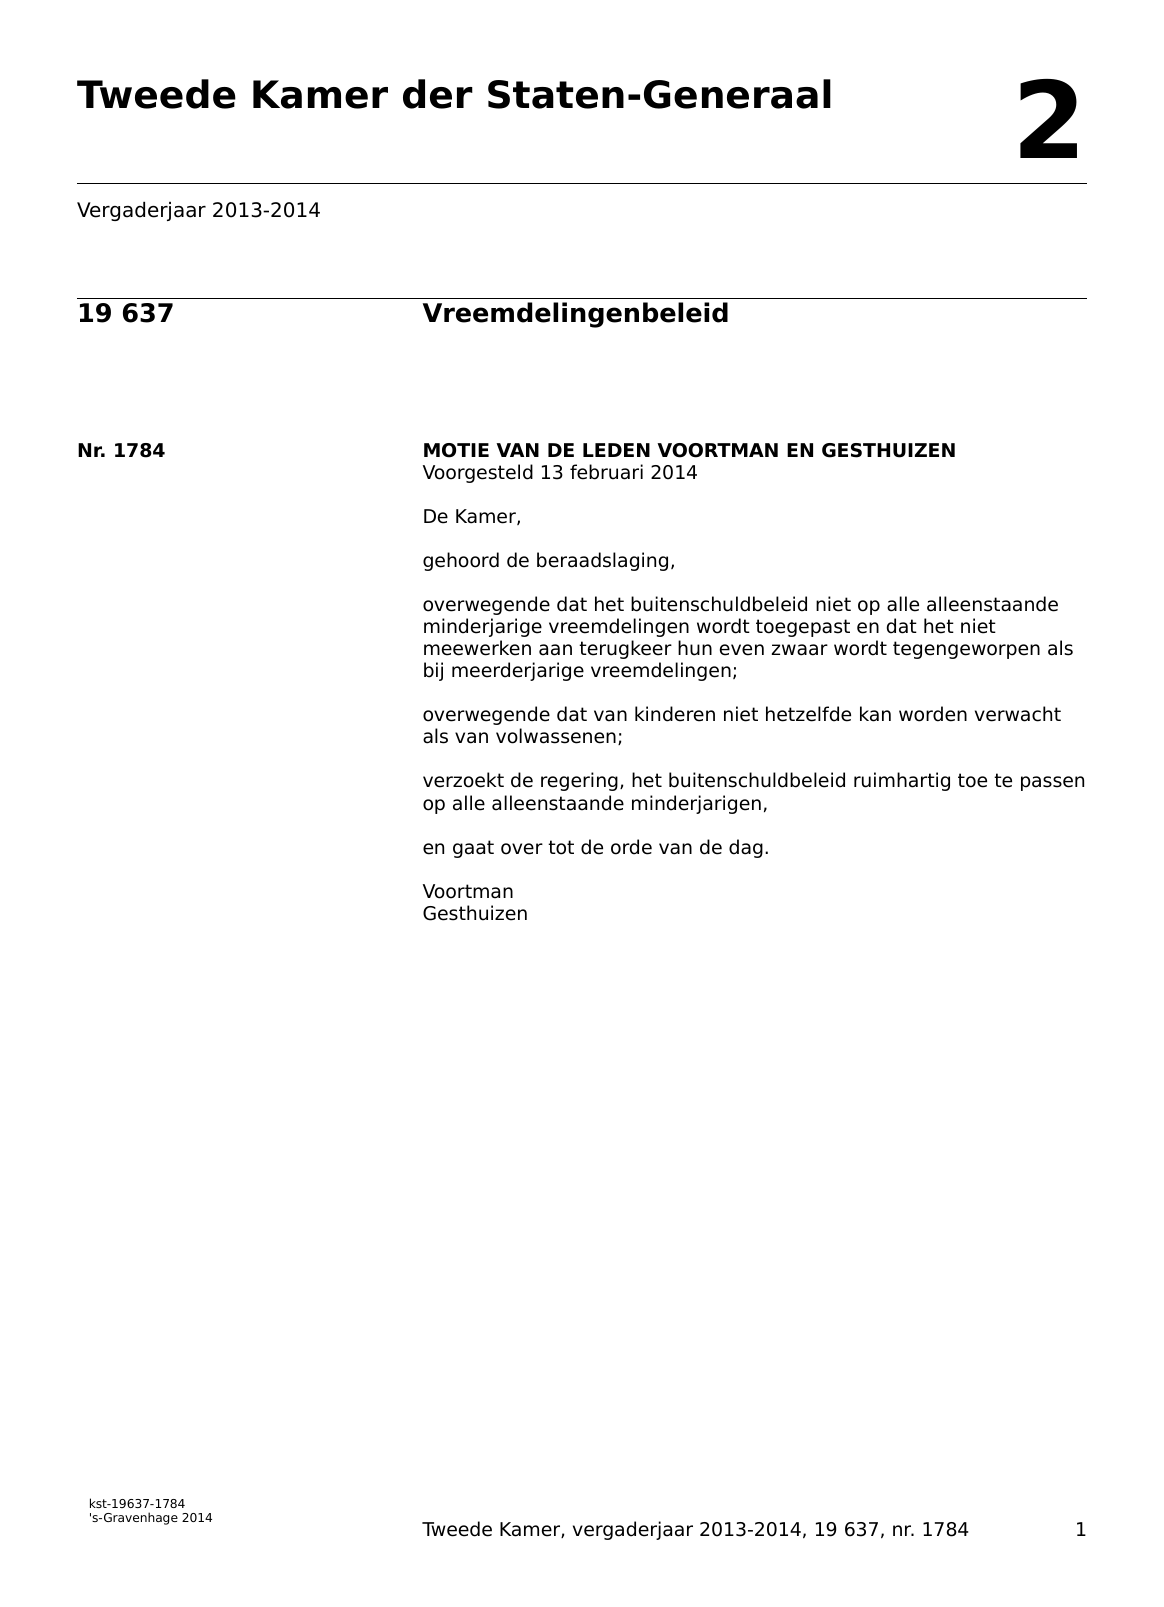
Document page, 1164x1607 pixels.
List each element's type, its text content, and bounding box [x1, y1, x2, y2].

text De Kamer, [422, 506, 1087, 528]
text gehoord de beraadslaging, [422, 550, 1087, 572]
text en gaat over tot de orde van de dag. [422, 837, 1087, 858]
table_header 2 [886, 59, 1087, 183]
text verzoekt de regering, het buitenschuldbeleid ruimhartig toe te passen op alle alleenstaande minderjarigen, [422, 770, 1087, 814]
text Voortman [422, 881, 1087, 903]
text Voorgesteld 13 februari 2014 [422, 462, 1087, 484]
table_cell Vergaderjaar 2013-2014 [77, 184, 1087, 298]
text overwegende dat van kinderen niet hetzelfde kan worden verwacht als van volwassenen; [422, 704, 1087, 748]
subtitle Nr. 1784 MOTIE VAN DE LEDEN VOORTMAN EN GESTHUIZEN [77, 440, 1087, 462]
text overwegende dat het buitenschuldbeleid niet op alle alleenstaande minderjarige vreemdelingen wordt toegepast en dat het niet meewerken aan terugkeer hun even zwaar wordt tegengeworpen als bij meerderjarige vreemdelingen; [422, 594, 1087, 682]
text 's-Gravenhage 2014 [88, 1511, 323, 1525]
table_header Tweede Kamer der Staten-Generaal [77, 59, 886, 183]
text Gesthuizen [422, 903, 1087, 925]
text kst-19637-1784 [88, 1497, 323, 1511]
subtitle 19 637 Vreemdelingenbeleid [77, 299, 1087, 329]
